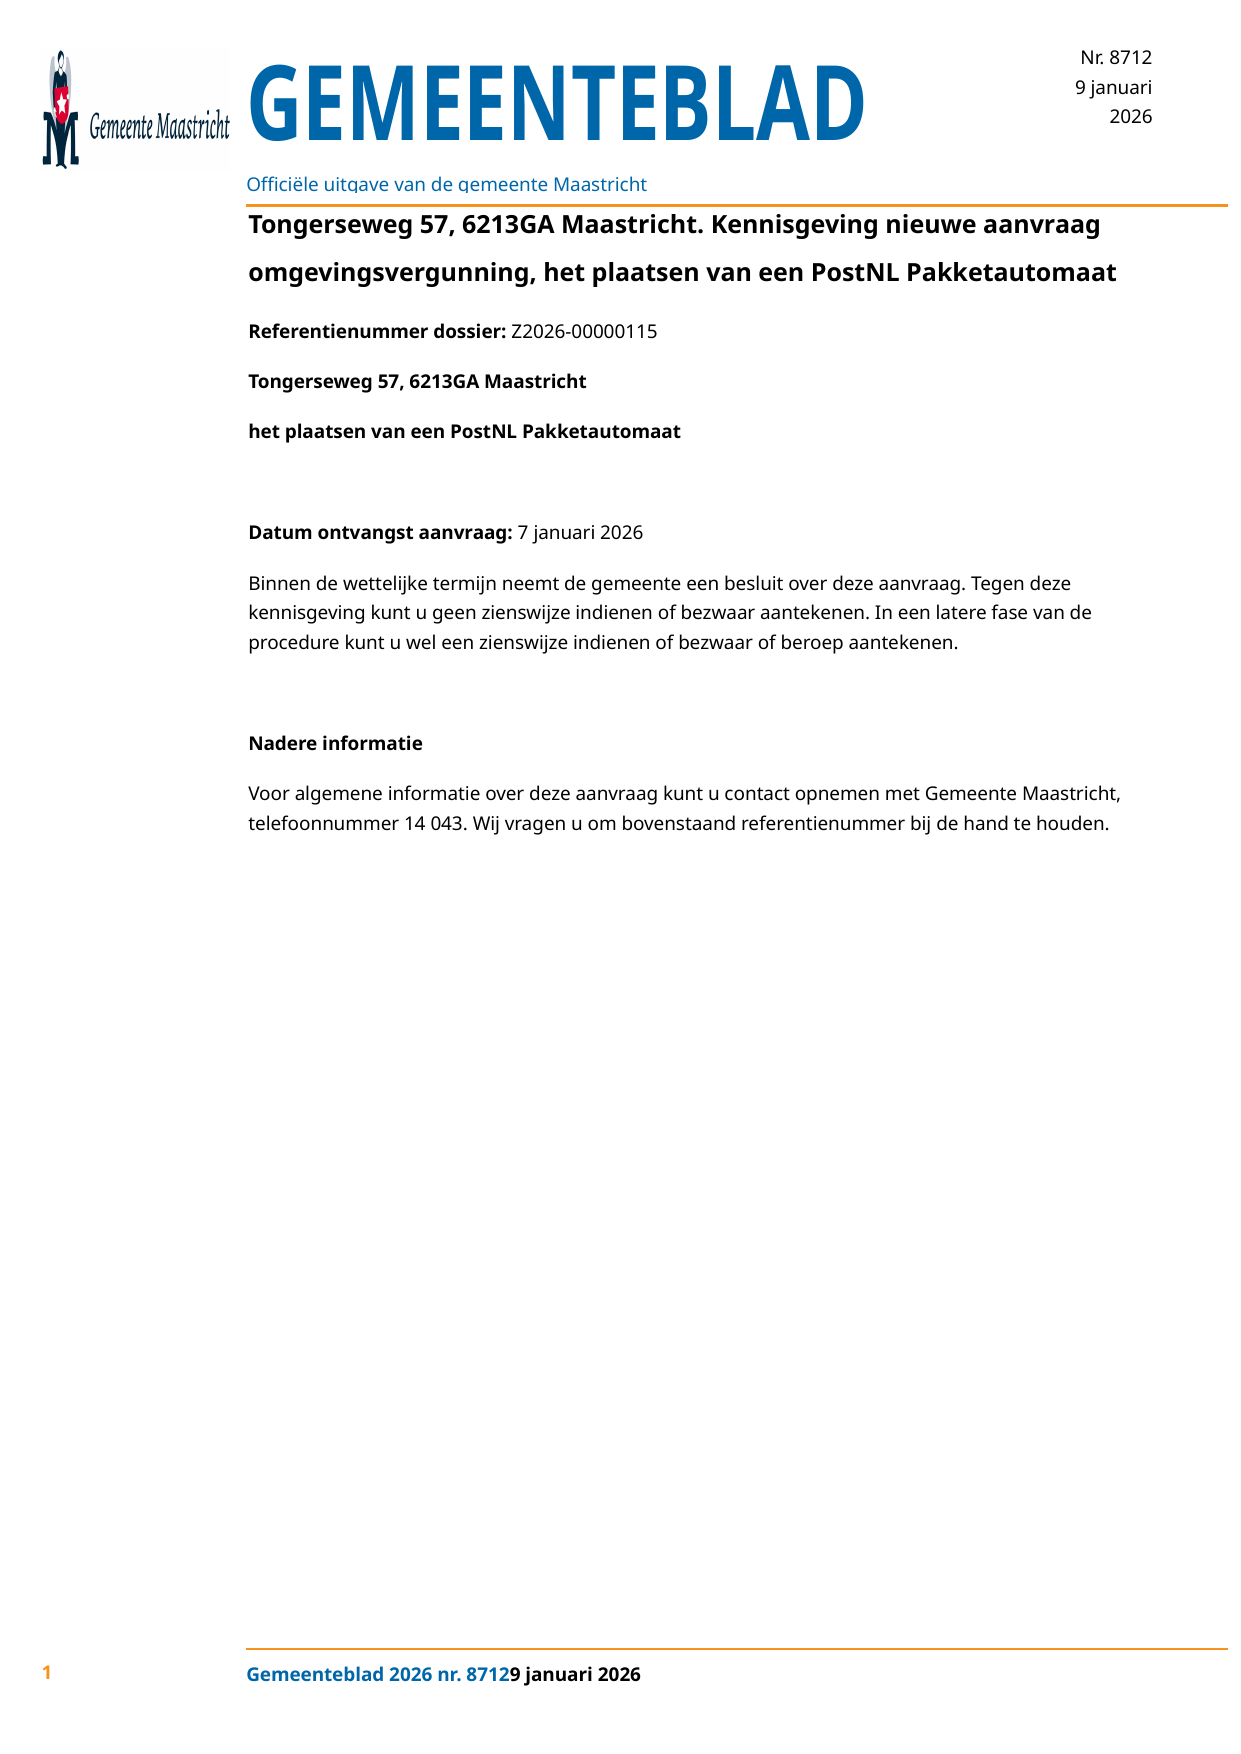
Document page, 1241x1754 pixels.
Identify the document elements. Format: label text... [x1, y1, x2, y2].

picture [41, 47, 231, 172]
text Nadere informatie [248, 730, 1152, 756]
text Binnen de wettelijke termijn neemt de gemeente een besluit over deze aanvraag. Tegen deze kennisgeving kunt u geen zienswijze indienen of bezwaar aantekenen. In een latere fase van de procedure kunt u wel een zienswijze indienen of bezwaar of beroep aantekenen. [248, 570, 1152, 655]
text Voor algemene informatie over deze aanvraag kunt u contact opnemen met Gemeente Maastricht, telefoonnummer 14 043. Wij vragen u om bovenstaand referentienummer bij de hand te houden. [248, 780, 1152, 836]
text het plaatsen van een PostNL Pakketautomaat [248, 419, 1152, 444]
text Tongerseweg 57, 6213GA Maastricht. Kennisgeving nieuwe aanvraag omgevingsvergunning, het plaatsen van een PostNL Pakketautomaat [248, 207, 1152, 288]
text Datum ontvangst aanvraag: 7 januari 2026 [248, 519, 1152, 545]
text Tongerseweg 57, 6213GA Maastricht [248, 368, 1152, 394]
text Referentienummer dossier: Z2026-00000115 [248, 318, 1152, 344]
